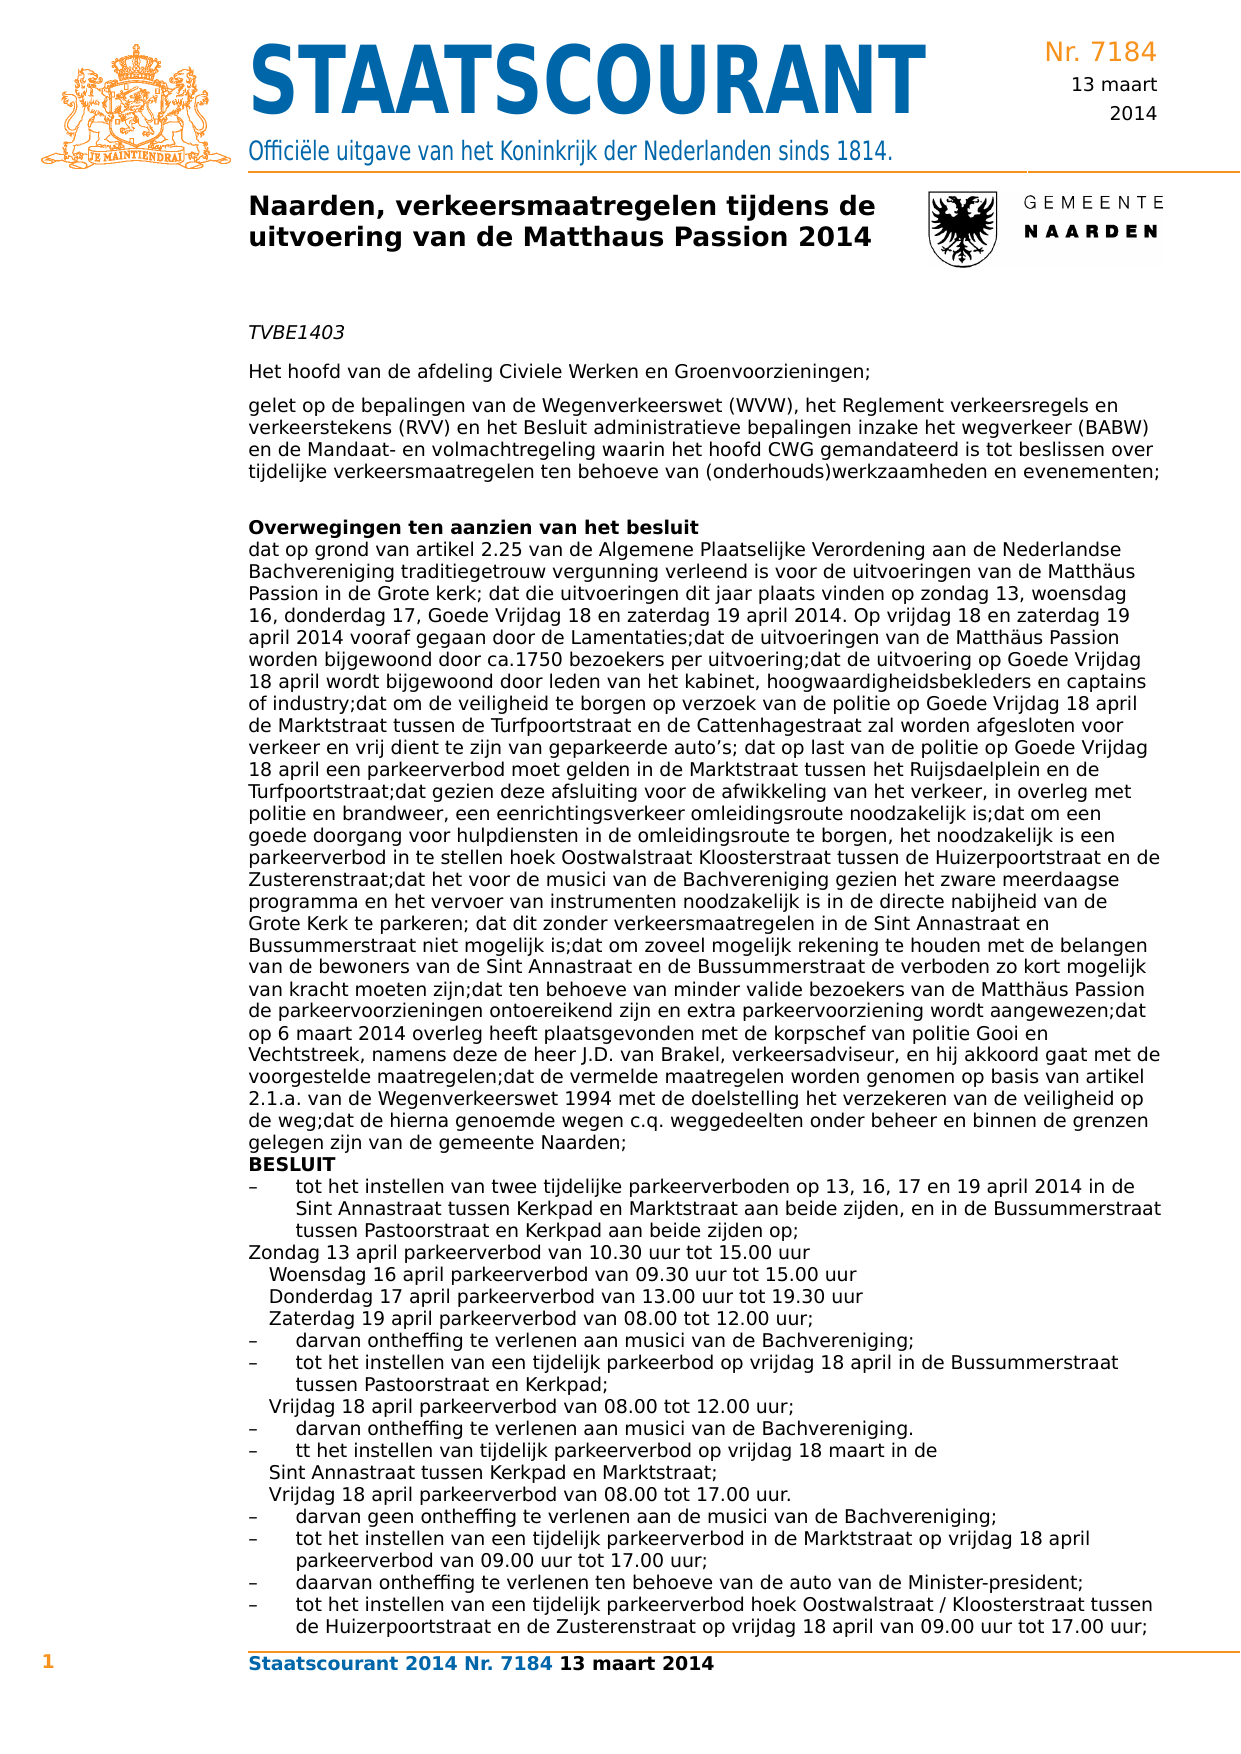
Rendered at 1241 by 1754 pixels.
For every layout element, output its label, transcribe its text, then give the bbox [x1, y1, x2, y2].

text BESLUIT [248, 1154, 1163, 1176]
list daarvan ontheffing te verlenen ten behoeve van de auto van de Minister-president; [248, 1572, 1163, 1594]
text TVBE1403 [248, 322, 1163, 344]
subtitle Overwegingen ten aanzien van het besluit [248, 517, 1163, 539]
picture [41, 44, 231, 169]
list tt het instellen van tijdelijk parkeerverbod op vrijdag 18 maart in de [248, 1440, 1163, 1462]
text Zaterdag 19 april parkeerverbod van 08.00 tot 12.00 uur; [248, 1308, 1163, 1330]
list tot het instellen van twee tijdelijke parkeerverboden op 13, 16, 17 en 19 april 2014 in de Sint Annastraat tussen Kerkpad en Marktstraat aan beide zijden, en in de Bussummerstraat tussen Pastoorstraat en Kerkpad aan beide zijden op; [248, 1176, 1163, 1242]
list tot het instellen van een tijdelijk parkeerbod op vrijdag 18 april in de Bussummerstraat tussen Pastoorstraat en Kerkpad; [248, 1352, 1163, 1396]
text Vrijdag 18 april parkeerverbod van 08.00 tot 17.00 uur. [248, 1484, 1163, 1506]
text Het hoofd van de afdeling Civiele Werken en Groenvoorzieningen; [248, 361, 1163, 383]
list darvan ontheffing te verlenen aan musici van de Bachvereniging. [248, 1418, 1163, 1440]
subtitle Naarden, verkeersmaatregelen tijdens de uitvoering van de Matthaus Passion 2014 [248, 191, 927, 253]
text gelet op de bepalingen van de Wegenverkeerswet (WVW), het Reglement verkeersregels en verkeerstekens (RVV) en het Besluit administratieve bepalingen inzake het wegverkeer (BABW) en de Mandaat- en volmachtregeling waarin het hoofd CWG gemandateerd is tot beslissen over tijdelijke verkeersmaatregelen ten behoeve van (onderhouds)werkzaamheden en evenementen; [248, 395, 1163, 483]
text Donderdag 17 april parkeerverbod van 13.00 uur tot 19.30 uur [248, 1286, 1163, 1308]
text Zondag 13 april parkeerverbod van 10.30 uur tot 15.00 uur [248, 1242, 1163, 1264]
text Sint Annastraat tussen Kerkpad en Marktstraat; [248, 1462, 1163, 1484]
text Woensdag 16 april parkeerverbod van 09.30 uur tot 15.00 uur [248, 1264, 1163, 1286]
list darvan ontheffing te verlenen aan musici van de Bachvereniging; [248, 1330, 1163, 1352]
list tot het instellen van een tijdelijk parkeerverbod hoek Oostwalstraat / Kloosterstraat tussen de Huizerpoortstraat en de Zusterenstraat op vrijdag 18 april van 09.00 uur tot 17.00 uur; [248, 1594, 1163, 1638]
picture [927, 190, 1164, 268]
text Vrijdag 18 april parkeerverbod van 08.00 tot 12.00 uur; [248, 1396, 1163, 1418]
list darvan geen ontheffing te verlenen aan de musici van de Bachvereniging; [248, 1506, 1163, 1528]
list tot het instellen van een tijdelijk parkeerverbod in de Marktstraat op vrijdag 18 april parkeerverbod van 09.00 uur tot 17.00 uur; [248, 1528, 1163, 1572]
text dat op grond van artikel 2.25 van de Algemene Plaatselijke Verordening aan de Nederlandse Bachvereniging traditiegetrouw vergunning verleend is voor de uitvoeringen van de Matthäus Passion in de Grote kerk; dat die uitvoeringen dit jaar plaats vinden op zondag 13, woensdag 16, donderdag 17, Goede Vrijdag 18 en zaterdag 19 april 2014. Op vrijdag 18 en zaterdag 19 april 2014 vooraf gegaan door de Lamentaties;dat de uitvoeringen van de Matthäus Passion worden bijgewoond door ca.1750 bezoekers per uitvoering;dat de uitvoering op Goede Vrijdag 18 april wordt bijgewoond door leden van het kabinet, hoogwaardigheidsbekleders en captains of industry;dat om de veiligheid te borgen op verzoek van de politie op Goede Vrijdag 18 april de Marktstraat tussen de Turfpoortstraat en de Cattenhagestraat zal worden afgesloten voor verkeer en vrij dient te zijn van geparkeerde auto’s; dat op last van de politie op Goede Vrijdag 18 april een parkeerverbod moet gelden in de Marktstraat tussen het Ruijsdaelplein en de Turfpoortstraat;dat gezien deze afsluiting voor de afwikkeling van het verkeer, in overleg met politie en brandweer, een eenrichtingsverkeer omleidingsroute noodzakelijk is;dat om een goede doorgang voor hulpdiensten in de omleidingsroute te borgen, het noodzakelijk is een parkeerverbod in te stellen hoek Oostwalstraat Kloosterstraat tussen de Huizerpoortstraat en de Zusterenstraat;dat het voor de musici van de Bachvereniging gezien het zware meerdaagse programma en het vervoer van instrumenten noodzakelijk is in de directe nabijheid van de Grote Kerk te parkeren; dat dit zonder verkeersmaatregelen in de Sint Annastraat en Bussummerstraat niet mogelijk is;dat om zoveel mogelijk rekening te houden met de belangen van de bewoners van de Sint Annastraat en de Bussummerstraat de verboden zo kort mogelijk van kracht moeten zijn;dat ten behoeve van minder valide bezoekers van de Matthäus Passion de parkeervoorzieningen ontoereikend zijn en extra parkeervoorziening wordt aangewezen;dat op 6 maart 2014 overleg heeft plaatsgevonden met de korpschef van politie Gooi en Vechtstreek, namens deze de heer J.D. van Brakel, verkeersadviseur, en hij akkoord gaat met de voorgestelde maatregelen;dat de vermelde maatregelen worden genomen op basis van artikel 2.1.a. van de Wegenverkeerswet 1994 met de doelstelling het verzekeren van de veiligheid op de weg;dat de hierna genoemde wegen c.q. weggedeelten onder beheer en binnen de grenzen gelegen zijn van de gemeente Naarden; [248, 539, 1163, 1154]
